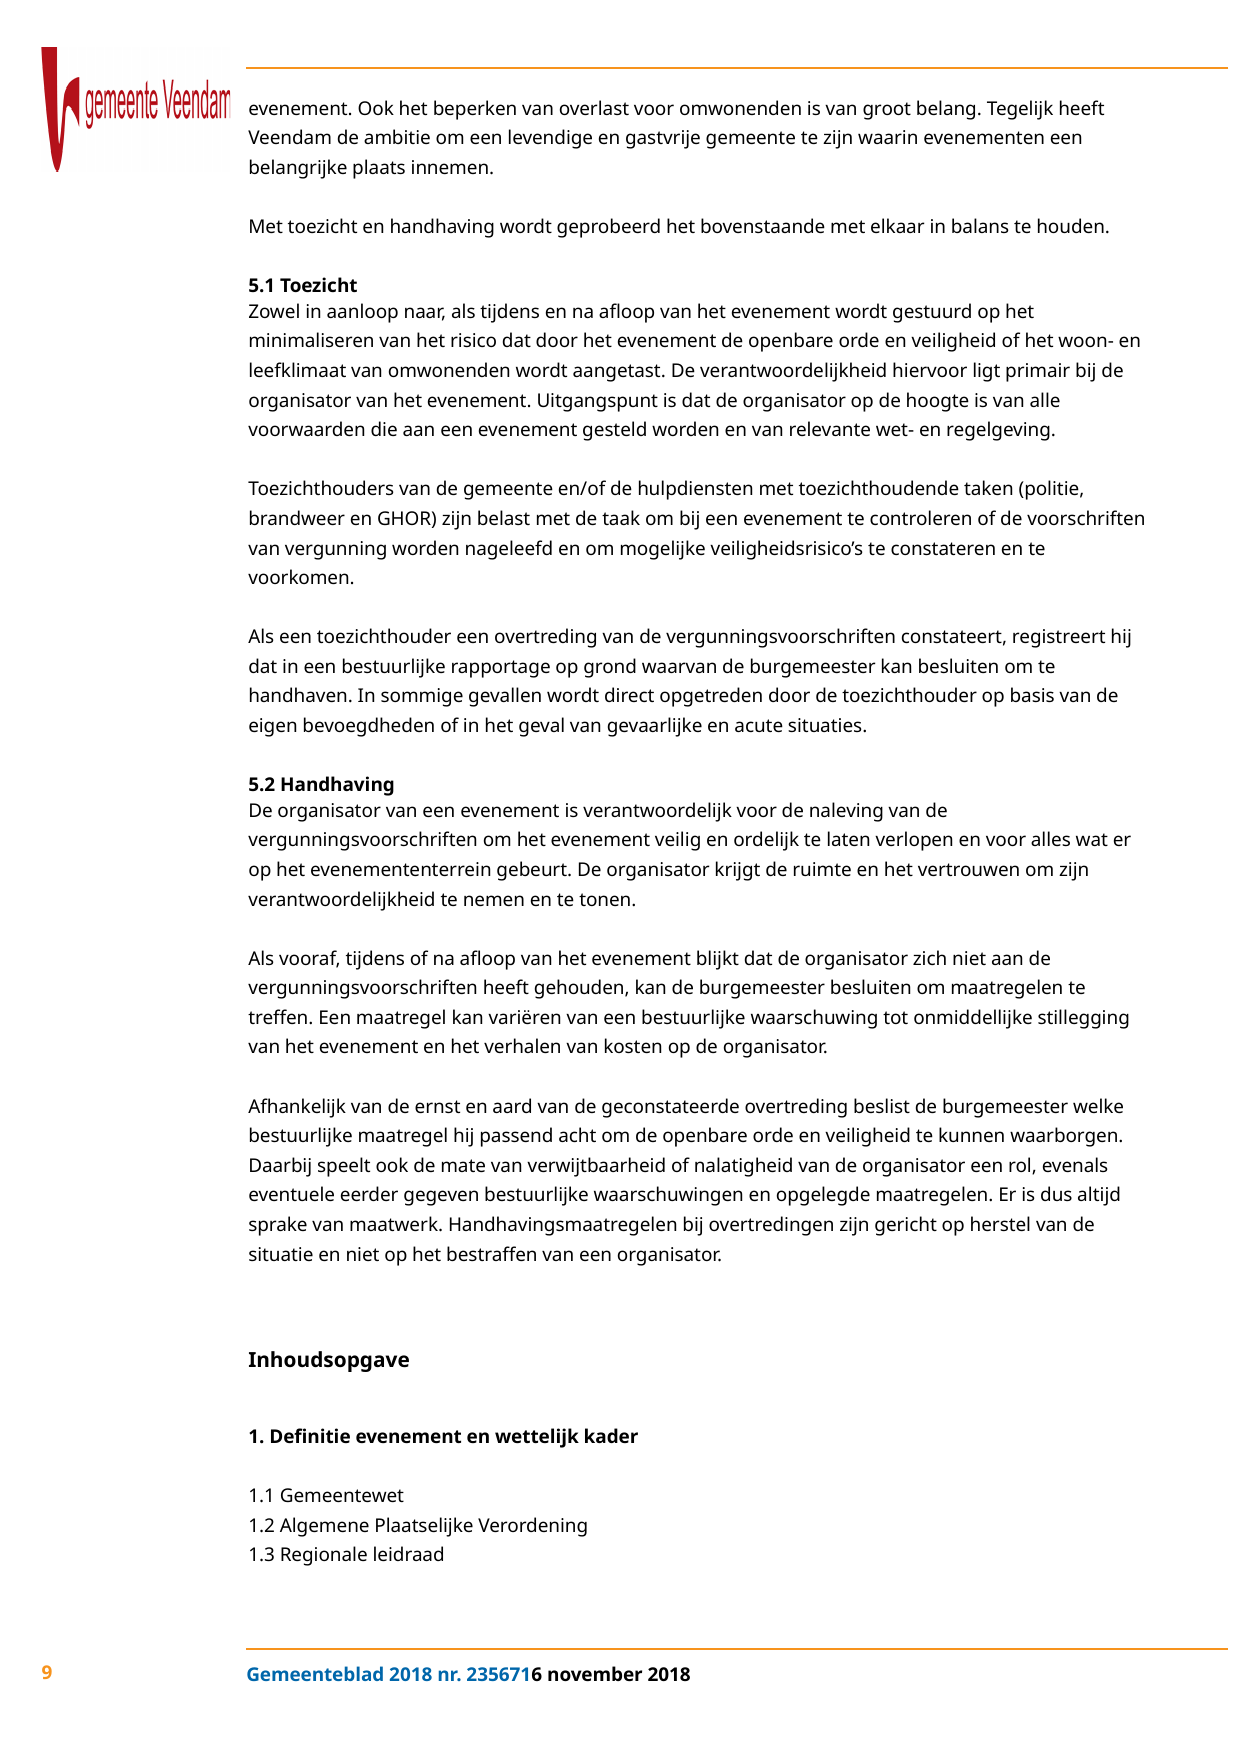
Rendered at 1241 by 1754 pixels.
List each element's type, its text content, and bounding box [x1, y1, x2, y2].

picture [41, 47, 231, 172]
text 1.2 Algemene Plaatselijke Verordening [248, 1512, 1152, 1538]
text 5.2 Handhaving [248, 771, 1152, 797]
text 5.1 Toezicht [248, 272, 1152, 298]
text Als een toezichthouder een overtreding van de vergunningsvoorschriften constateert, registreert hij dat in een bestuurlijke rapportage op grond waarvan de burgemeester kan besluiten om te handhaven. In sommige gevallen wordt direct opgetreden door de toezichthouder op basis van de eigen bevoegdheden of in het geval van gevaarlijke en acute situaties. [248, 623, 1152, 738]
text Zowel in aanloop naar, als tijdens en na afloop van het evenement wordt gestuurd op het minimaliseren van het risico dat door het evenement de openbare orde en veiligheid of het woon- en leefklimaat van omwonenden wordt aangetast. De verantwoordelijkheid hiervoor ligt primair bij de organisator van het evenement. Uitgangspunt is dat de organisator op de hoogte is van alle voorwaarden die aan een evenement gesteld worden en van relevante wet- en regelgeving. [248, 298, 1152, 442]
text 1. Definitie evenement en wettelijk kader [248, 1423, 1152, 1449]
text evenement. Ook het beperken van overlast voor omwonenden is van groot belang. Tegelijk heeft Veendam de ambitie om een levendige en gastvrije gemeente te zijn waarin evenementen een belangrijke plaats innemen. [248, 95, 1152, 180]
text De organisator van een evenement is verantwoordelijk voor de naleving van de vergunningsvoorschriften om het evenement veilig en ordelijk te laten verlopen en voor alles wat er op het evenemententerrein gebeurt. De organisator krijgt de ruimte en het vertrouwen om zijn verantwoordelijkheid te nemen en te tonen. [248, 797, 1152, 912]
text Met toezicht en handhaving wordt geprobeerd het bovenstaande met elkaar in balans te houden. [248, 213, 1152, 239]
text 1.3 Regionale leidraad [248, 1542, 1152, 1567]
text Als vooraf, tijdens of na afloop van het evenement blijkt dat de organisator zich niet aan de vergunningsvoorschriften heeft gehouden, kan de burgemeester besluiten om maatregelen te treffen. Een maatregel kan variëren van een bestuurlijke waarschuwing tot onmiddellijke stillegging van het evenement en het verhalen van kosten op de organisator. [248, 945, 1152, 1059]
text 1.1 Gemeentewet [248, 1482, 1152, 1508]
text Toezichthouders van de gemeente en/of de hulpdiensten met toezichthoudende taken (politie, brandweer en GHOR) zijn belast met de taak om bij een evenement te controleren of de voorschriften van vergunning worden nageleefd en om mogelijke veiligheidsrisico’s te constateren en te voorkomen. [248, 476, 1152, 590]
text Afhankelijk van de ernst en aard van de geconstateerde overtreding beslist de burgemeester welke bestuurlijke maatregel hij passend acht om de openbare orde en veiligheid te kunnen waarborgen. Daarbij speelt ook de mate van verwijtbaarheid of nalatigheid van de organisator een rol, evenals eventuele eerder gegeven bestuurlijke waarschuwingen en opgelegde maatregelen. Er is dus altijd sprake van maatwerk. Handhavingsmaatregelen bij overtredingen zijn gericht op herstel van de situatie en niet op het bestraffen van een organisator. [248, 1093, 1152, 1267]
text Inhoudsopgave [248, 1346, 1152, 1374]
